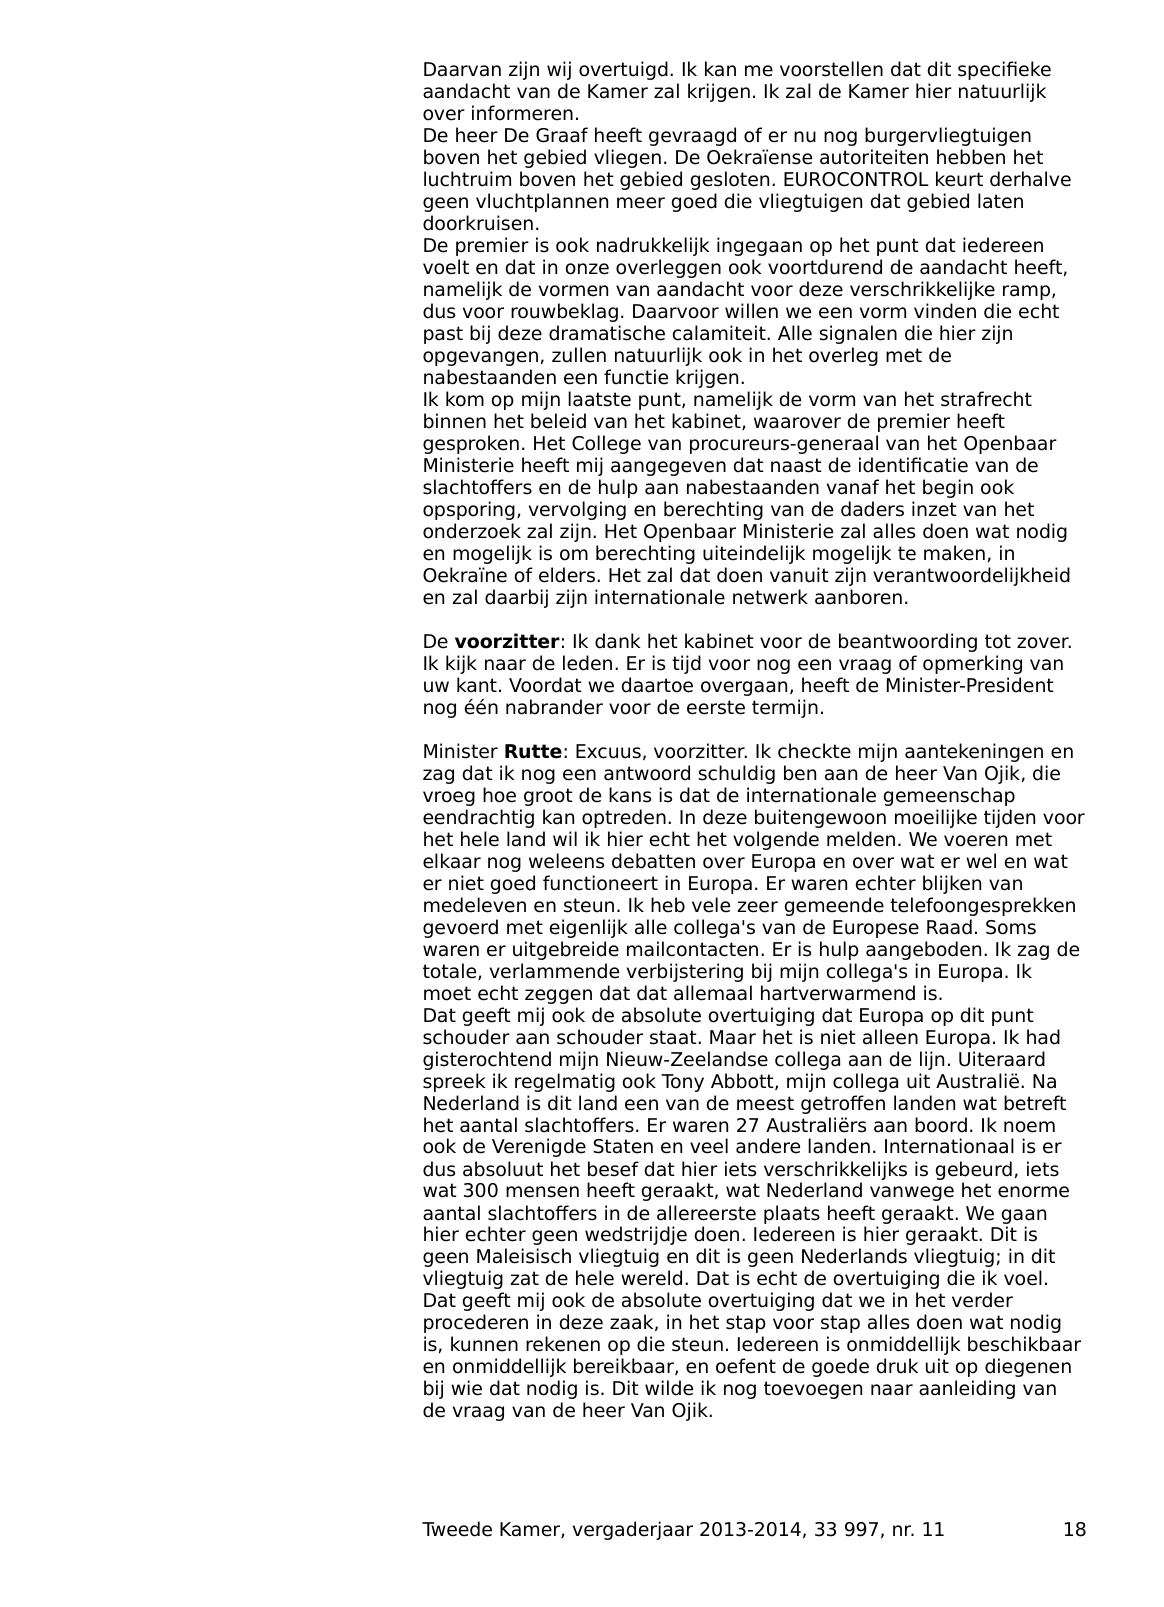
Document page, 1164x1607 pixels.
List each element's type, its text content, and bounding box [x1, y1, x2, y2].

text Ik kom op mijn laatste punt, namelijk de vorm van het strafrecht binnen het beleid van het kabinet, waarover de premier heeft gesproken. Het College van procureurs-generaal van het Openbaar Ministerie heeft mij aangegeven dat naast de identificatie van de slachtoffers en de hulp aan nabestaanden vanaf het begin ook opsporing, vervolging en berechting van de daders inzet van het onderzoek zal zijn. Het Openbaar Ministerie zal alles doen wat nodig en mogelijk is om berechting uiteindelijk mogelijk te maken, in Oekraïne of elders. Het zal dat doen vanuit zijn verantwoordelijkheid en zal daarbij zijn internationale netwerk aanboren. [422, 389, 1087, 608]
text Dat geeft mij ook de absolute overtuiging dat Europa op dit punt schouder aan schouder staat. Maar het is niet alleen Europa. Ik had gisterochtend mijn Nieuw-Zeelandse collega aan de lijn. Uiteraard spreek ik regelmatig ook Tony Abbott, mijn collega uit Australië. Na Nederland is dit land een van de meest getroffen landen wat betreft het aantal slachtoffers. Er waren 27 Australiërs aan boord. Ik noem ook de Verenigde Staten en veel andere landen. Internationaal is er dus absoluut het besef dat hier iets verschrikkelijks is gebeurd, iets wat 300 mensen heeft geraakt, wat Nederland vanwege het enorme aantal slachtoffers in de allereerste plaats heeft geraakt. We gaan hier echter geen wedstrijdje doen. Iedereen is hier geraakt. Dit is geen Maleisisch vliegtuig en dit is geen Nederlands vliegtuig; in dit vliegtuig zat de hele wereld. Dat is echt de overtuiging die ik voel. Dat geeft mij ook de absolute overtuiging dat we in het verder procederen in deze zaak, in het stap voor stap alles doen wat nodig is, kunnen rekenen op die steun. Iedereen is onmiddellijk beschikbaar en onmiddellijk bereikbaar, en oefent de goede druk uit op diegenen bij wie dat nodig is. Dit wilde ik nog toevoegen naar aanleiding van de vraag van de heer Van Ojik. [422, 1004, 1087, 1422]
text Daarvan zijn wij overtuigd. Ik kan me voorstellen dat dit specifieke aandacht van de Kamer zal krijgen. Ik zal de Kamer hier natuurlijk over informeren. [422, 59, 1087, 125]
text Minister Rutte: Excuus, voorzitter. Ik checkte mijn aantekeningen en zag dat ik nog een antwoord schuldig ben aan de heer Van Ojik, die vroeg hoe groot de kans is dat de internationale gemeenschap eendrachtig kan optreden. In deze buitengewoon moeilijke tijden voor het hele land wil ik hier echt het volgende melden. We voeren met elkaar nog weleens debatten over Europa en over wat er wel en wat er niet goed functioneert in Europa. Er waren echter blijken van medeleven en steun. Ik heb vele zeer gemeende telefoongesprekken gevoerd met eigenlijk alle collega's van de Europese Raad. Soms waren er uitgebreide mailcontacten. Er is hulp aangeboden. Ik zag de totale, verlammende verbijstering bij mijn collega's in Europa. Ik moet echt zeggen dat dat allemaal hartverwarmend is. [422, 741, 1087, 1004]
text De premier is ook nadrukkelijk ingegaan op het punt dat iedereen voelt en dat in onze overleggen ook voortdurend de aandacht heeft, namelijk de vormen van aandacht voor deze verschrikkelijke ramp, dus voor rouwbeklag. Daarvoor willen we een vorm vinden die echt past bij deze dramatische calamiteit. Alle signalen die hier zijn opgevangen, zullen natuurlijk ook in het overleg met de nabestaanden een functie krijgen. [422, 235, 1087, 389]
text De heer De Graaf heeft gevraagd of er nu nog burgervliegtuigen boven het gebied vliegen. De Oekraïense autoriteiten hebben het luchtruim boven het gebied gesloten. EUROCONTROL keurt derhalve geen vluchtplannen meer goed die vliegtuigen dat gebied laten doorkruisen. [422, 125, 1087, 235]
text De voorzitter: Ik dank het kabinet voor de beantwoording tot zover. Ik kijk naar de leden. Er is tijd voor nog een vraag of opmerking van uw kant. Voordat we daartoe overgaan, heeft de Minister-President nog één nabrander voor de eerste termijn. [422, 631, 1087, 719]
